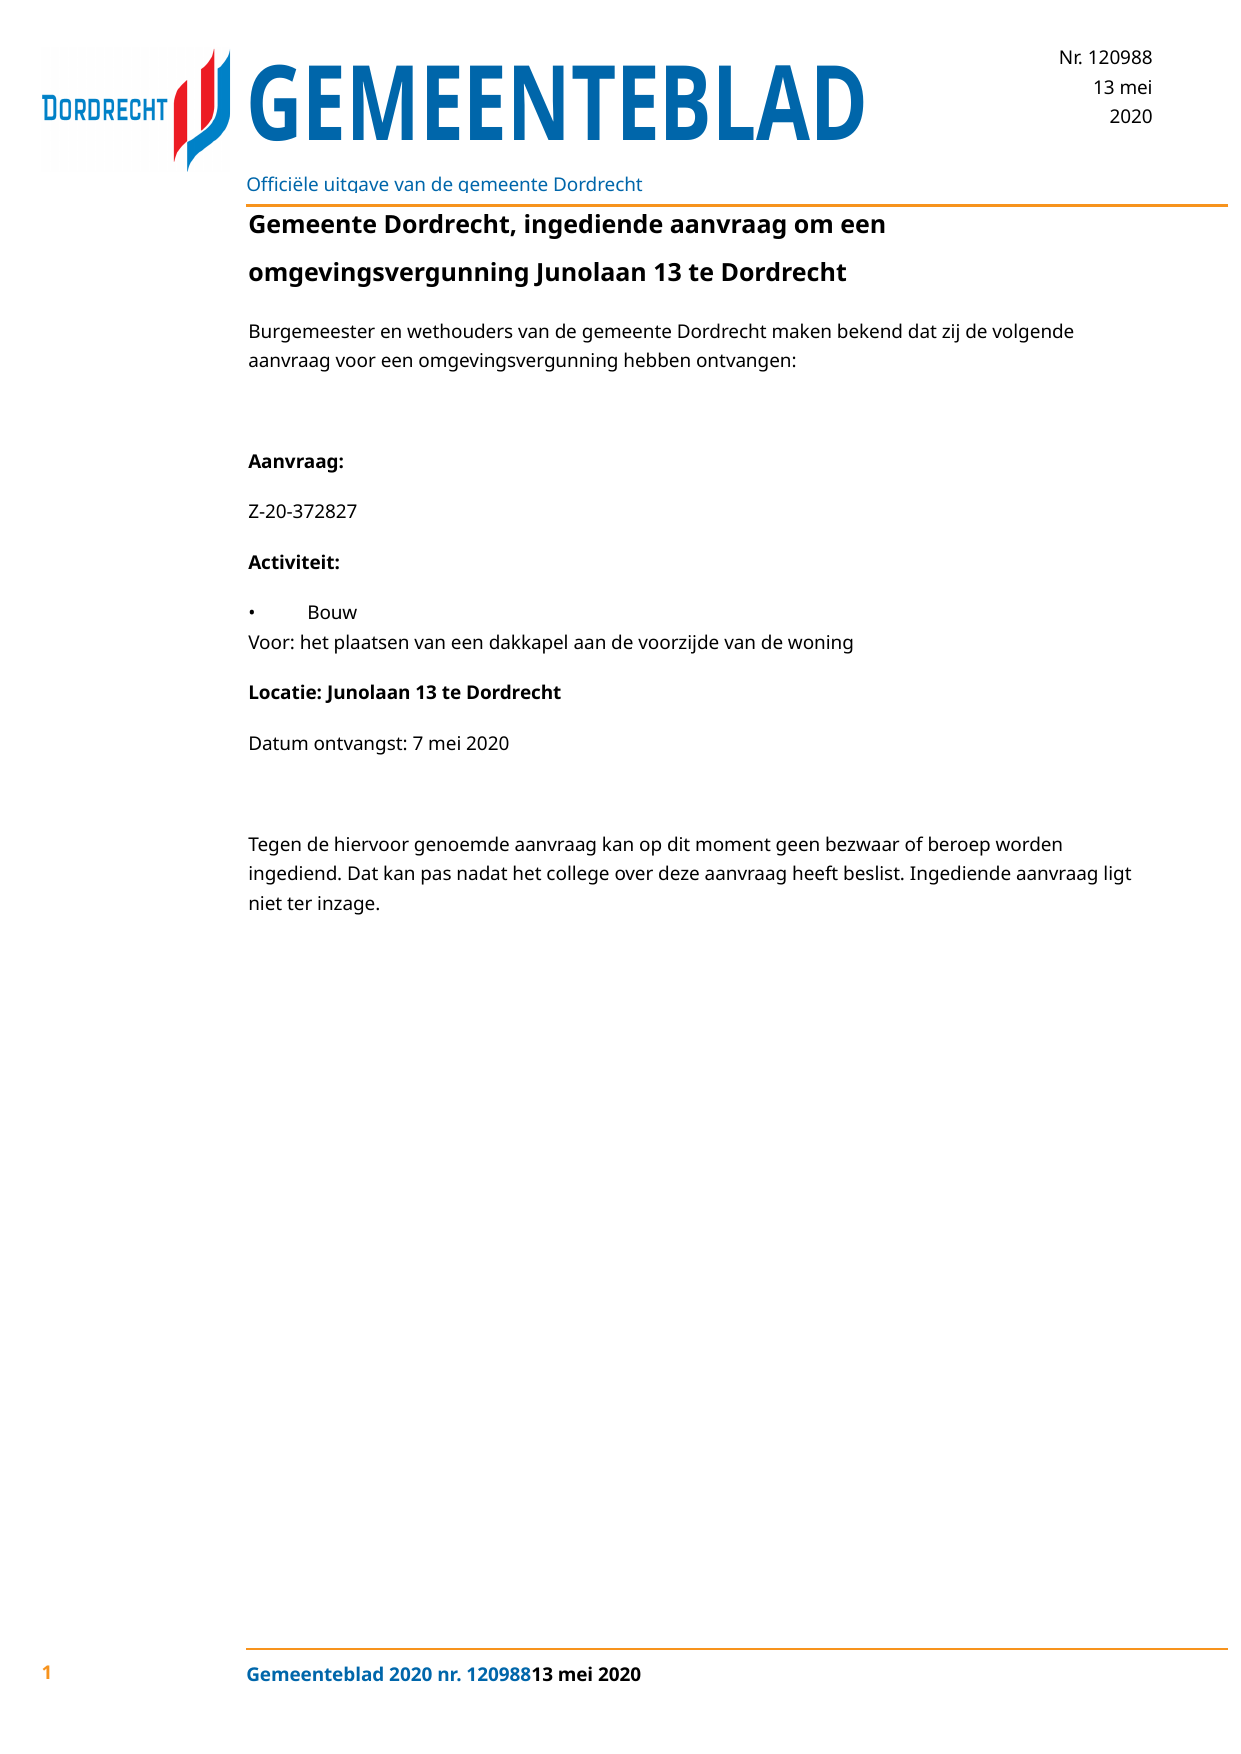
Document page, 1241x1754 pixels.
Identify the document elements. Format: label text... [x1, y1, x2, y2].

picture [41, 47, 231, 172]
list Bouw [248, 599, 1152, 625]
text Datum ontvangst: 7 mei 2020 [248, 730, 1152, 756]
text Tegen de hiervoor genoemde aanvraag kan op dit moment geen bezwaar of beroep worden ingediend. Dat kan pas nadat het college over deze aanvraag heeft beslist. Ingediende aanvraag ligt niet ter inzage. [248, 831, 1152, 916]
text Voor: het plaatsen van een dakkapel aan de voorzijde van de woning [248, 629, 1152, 655]
text Burgemeester en wethouders van de gemeente Dordrecht maken bekend dat zij de volgende aanvraag voor een omgevingsvergunning hebben ontvangen: [248, 318, 1152, 373]
text Aanvraag: [248, 448, 1152, 474]
text Locatie: Junolaan 13 te Dordrecht [248, 679, 1152, 705]
text Z-20-372827 [248, 499, 1152, 524]
text Activiteit: [248, 549, 1152, 575]
text Gemeente Dordrecht, ingediende aanvraag om een omgevingsvergunning Junolaan 13 te Dordrecht [248, 207, 1152, 288]
